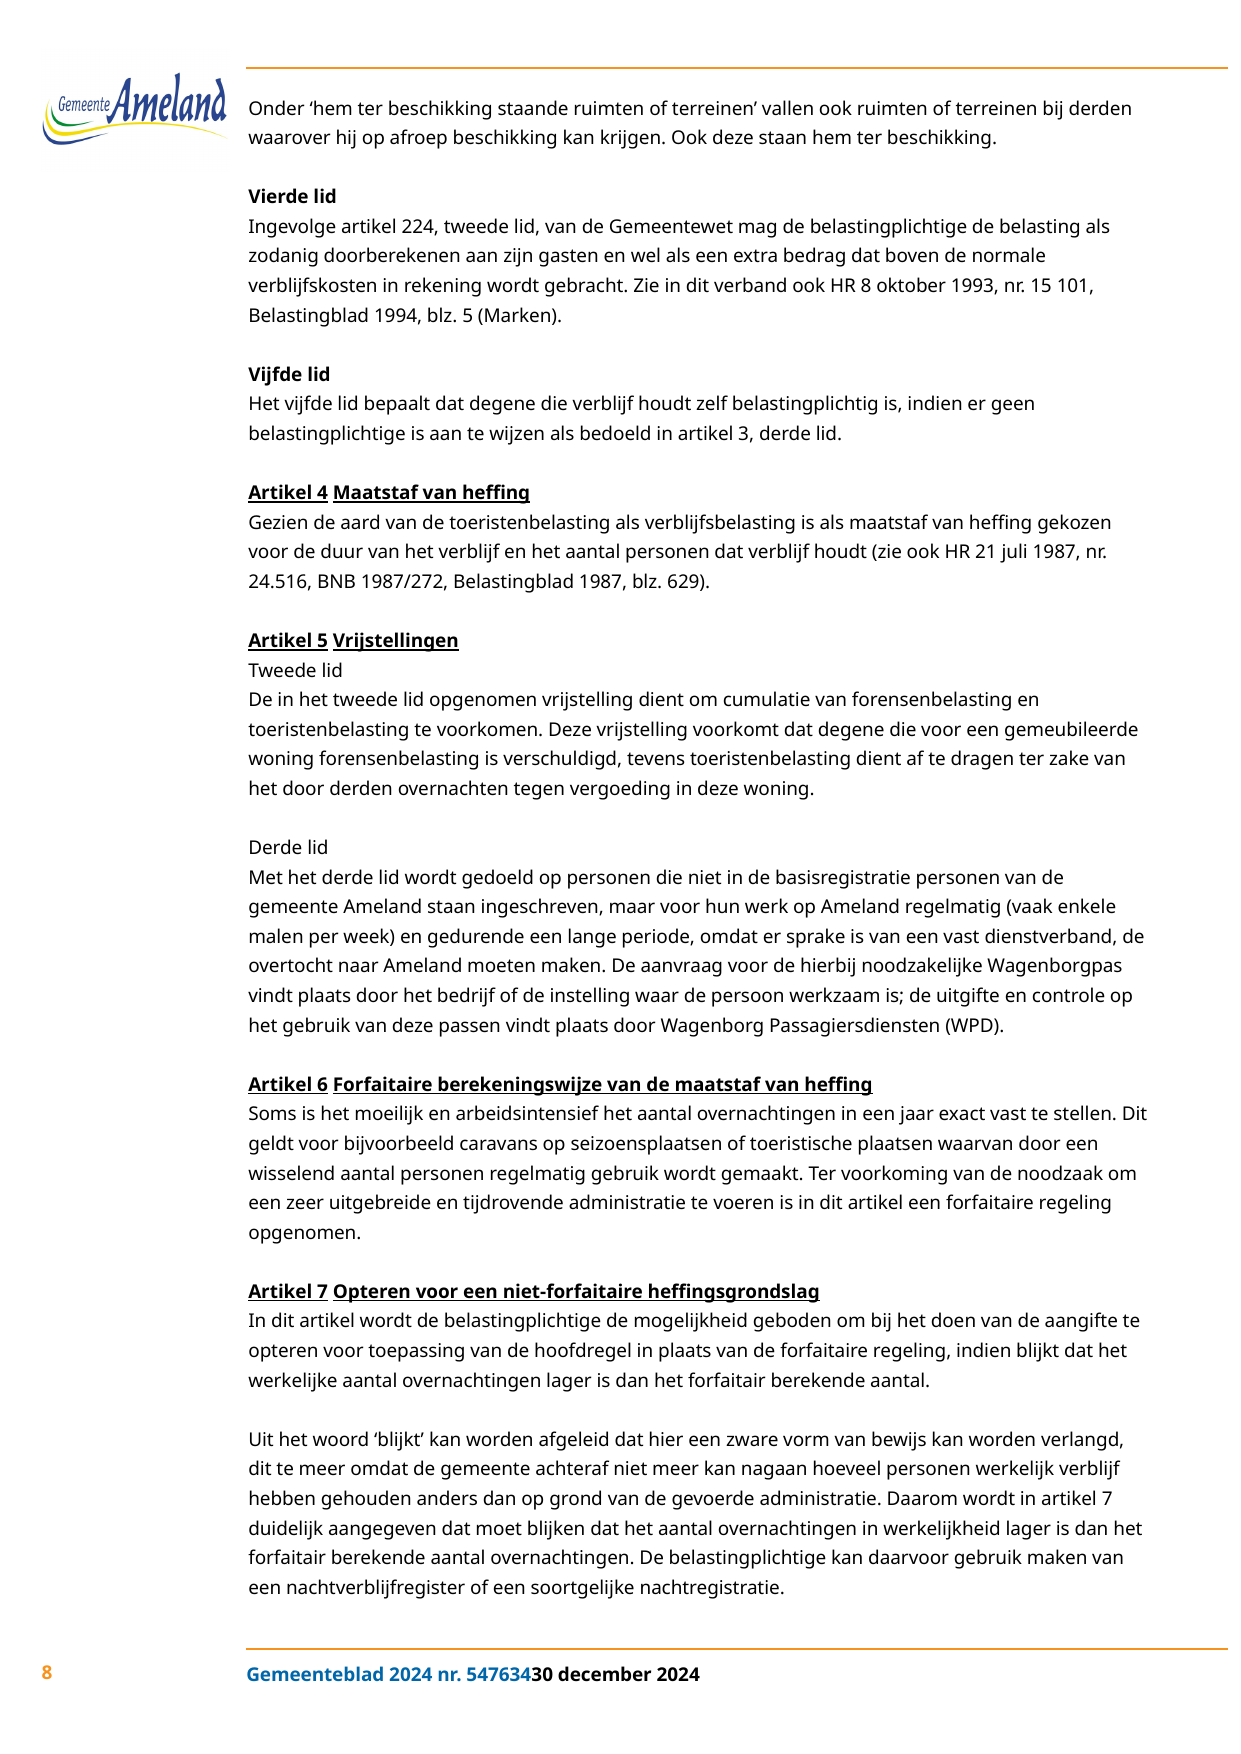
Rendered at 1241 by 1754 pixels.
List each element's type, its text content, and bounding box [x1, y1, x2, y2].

text Gezien de aard van de toeristenbelasting als verblijfsbelasting is als maatstaf van heffing gekozen voor de duur van het verblijf en het aantal personen dat verblijf houdt (zie ook HR 21 juli 1987, nr. 24.516, BNB 1987/272, Belastingblad 1987, blz. 629). [248, 509, 1152, 594]
picture [41, 47, 231, 172]
text Het vijfde lid bepaalt dat degene die verblijf houdt zelf belastingplichtig is, indien er geen belastingplichtige is aan te wijzen als bedoeld in artikel 3, derde lid. [248, 391, 1152, 446]
text Vierde lid [248, 183, 1152, 209]
text Uit het woord ‘blijkt’ kan worden afgeleid dat hier een zware vorm van bewijs kan worden verlangd, dit te meer omdat de gemeente achteraf niet meer kan nagaan hoeveel personen werkelijk verblijf hebben gehouden anders dan op grond van de gevoerde administratie. Daarom wordt in artikel 7 duidelijk aangegeven dat moet blijken dat het aantal overnachtingen in werkelijkheid lager is dan het forfaitair berekende aantal overnachtingen. De belastingplichtige kan daarvoor gebruik maken van een nachtverblijfregister of een soortgelijke nachtregistratie. [248, 1426, 1152, 1600]
text Artikel 5 Vrijstellingen [248, 627, 1152, 653]
text Artikel 6 Forfaitaire berekeningswijze van de maatstaf van heffing [248, 1071, 1152, 1097]
text Tweede lid [248, 657, 1152, 683]
text Soms is het moeilijk en arbeidsintensief het aantal overnachtingen in een jaar exact vast te stellen. Dit geldt voor bijvoorbeeld caravans op seizoensplaatsen of toeristische plaatsen waarvan door een wisselend aantal personen regelmatig gebruik wordt gemaakt. Ter voorkoming van de noodzaak om een zeer uitgebreide en tijdrovende administratie te voeren is in dit artikel een forfaitaire regeling opgenomen. [248, 1101, 1152, 1245]
text In dit artikel wordt de belastingplichtige de mogelijkheid geboden om bij het doen van de aangifte te opteren voor toepassing van de hoofdregel in plaats van de forfaitaire regeling, indien blijkt dat het werkelijke aantal overnachtingen lager is dan het forfaitair berekende aantal. [248, 1308, 1152, 1393]
text Onder ‘hem ter beschikking staande ruimten of terreinen’ vallen ook ruimten of terreinen bij derden waarover hij op afroep beschikking kan krijgen. Ook deze staan hem ter beschikking. [248, 95, 1152, 150]
text De in het tweede lid opgenomen vrijstelling dient om cumulatie van forensenbelasting en toeristenbelasting te voorkomen. Deze vrijstelling voorkomt dat degene die voor een gemeubileerde woning forensenbelasting is verschuldigd, tevens toeristenbelasting dient af te dragen ter zake van het door derden overnachten tegen vergoeding in deze woning. [248, 686, 1152, 801]
text Ingevolge artikel 224, tweede lid, van de Gemeentewet mag de belastingplichtige de belasting als zodanig doorberekenen aan zijn gasten en wel als een extra bedrag dat boven de normale verblijfskosten in rekening wordt gebracht. Zie in dit verband ook HR 8 oktober 1993, nr. 15 101, Belastingblad 1994, blz. 5 (Marken). [248, 213, 1152, 328]
text Artikel 7 Opteren voor een niet-forfaitaire heffingsgrondslag [248, 1278, 1152, 1304]
text Vijfde lid [248, 361, 1152, 387]
text Artikel 4 Maatstaf van heffing [248, 479, 1152, 505]
text Derde lid [248, 834, 1152, 860]
text Met het derde lid wordt gedoeld op personen die niet in de basisregistratie personen van de gemeente Ameland staan ingeschreven, maar voor hun werk op Ameland regelmatig (vaak enkele malen per week) en gedurende een lange periode, omdat er sprake is van een vast dienstverband, de overtocht naar Ameland moeten maken. De aanvraag voor de hierbij noodzakelijke Wagenborgpas vindt plaats door het bedrijf of de instelling waar de persoon werkzaam is; de uitgifte en controle op het gebruik van deze passen vindt plaats door Wagenborg Passagiersdiensten (WPD). [248, 864, 1152, 1038]
